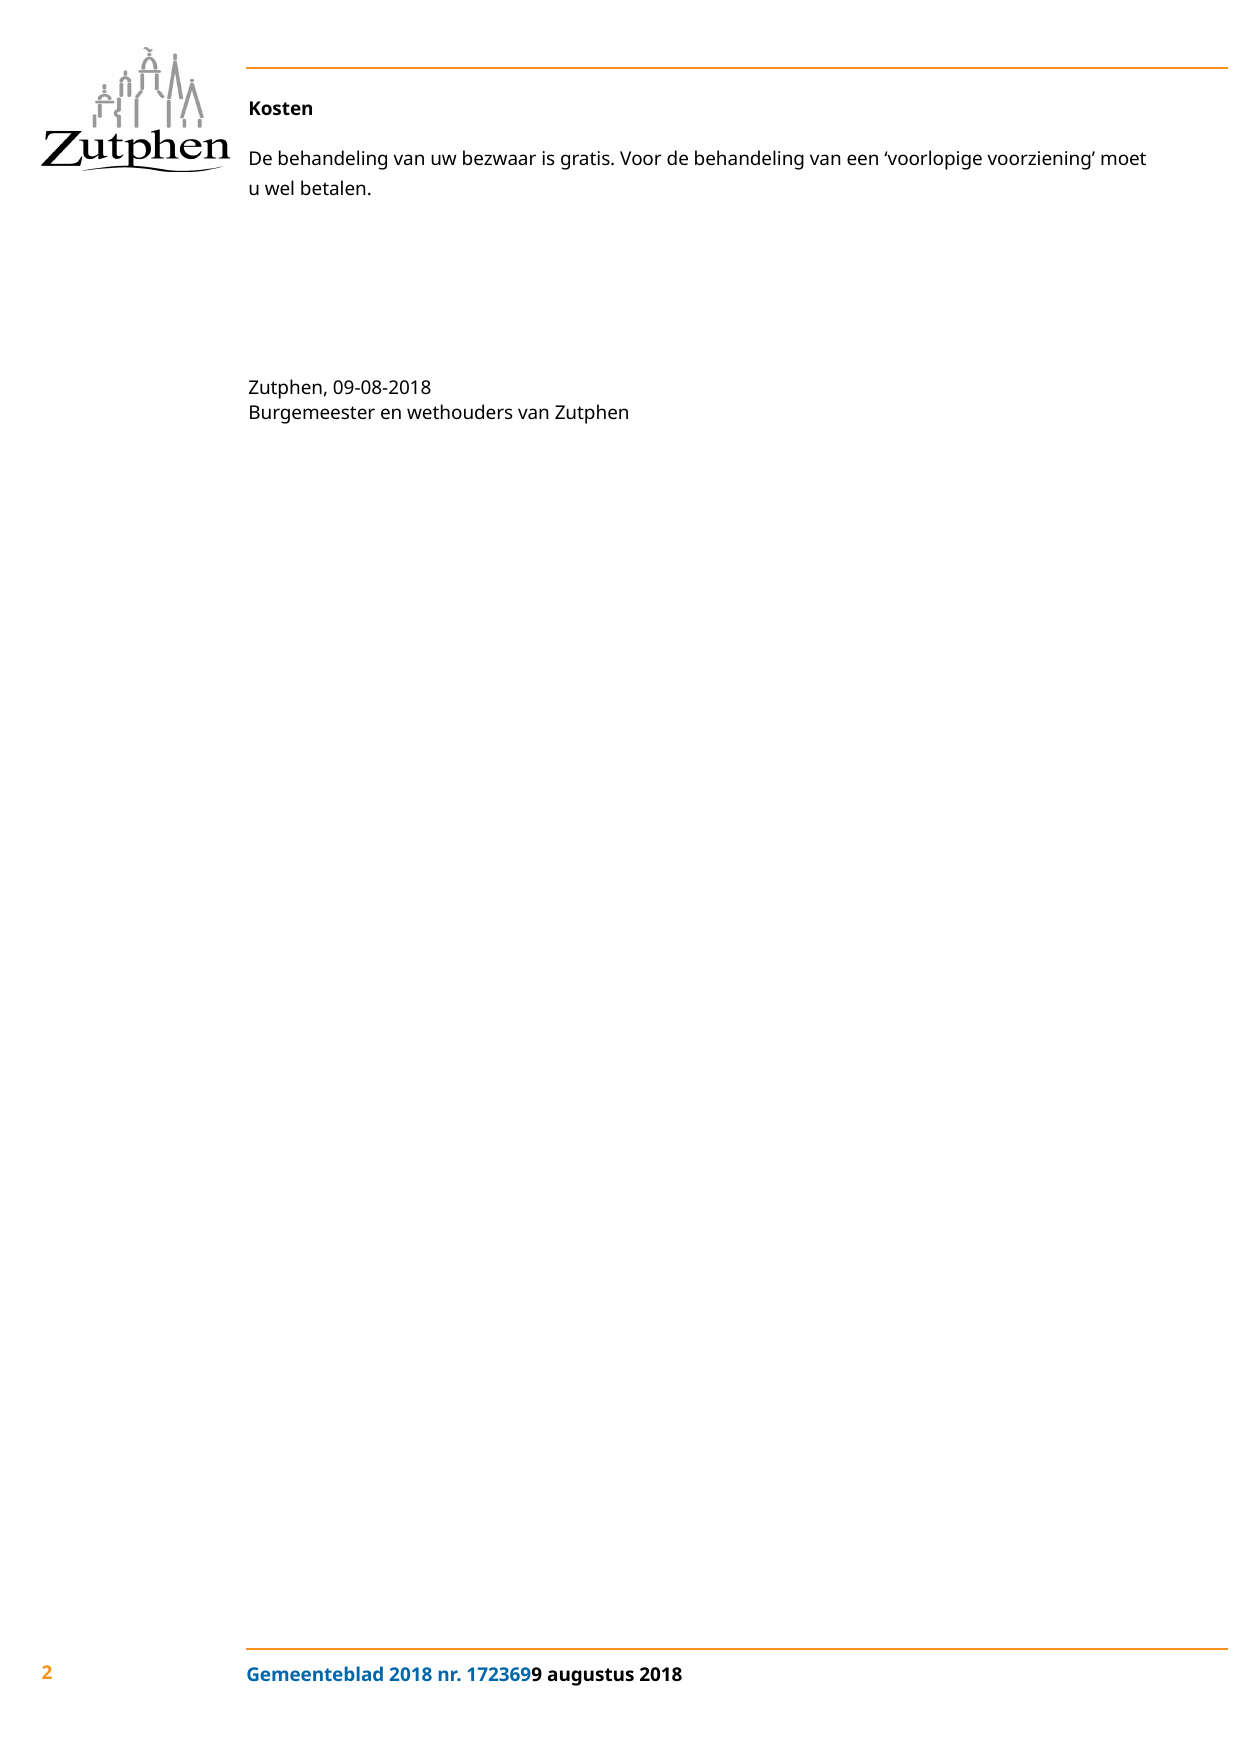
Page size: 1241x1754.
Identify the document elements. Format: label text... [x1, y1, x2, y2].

text Burgemeester en wethouders van Zutphen [248, 399, 1152, 425]
picture [41, 47, 231, 172]
text Zutphen, 09-08-2018 [248, 374, 1152, 399]
text Kosten [248, 95, 1152, 121]
text De behandeling van uw bezwaar is gratis. Voor de behandeling van een ‘voorlopige voorziening’ moet u wel betalen. [248, 145, 1152, 201]
